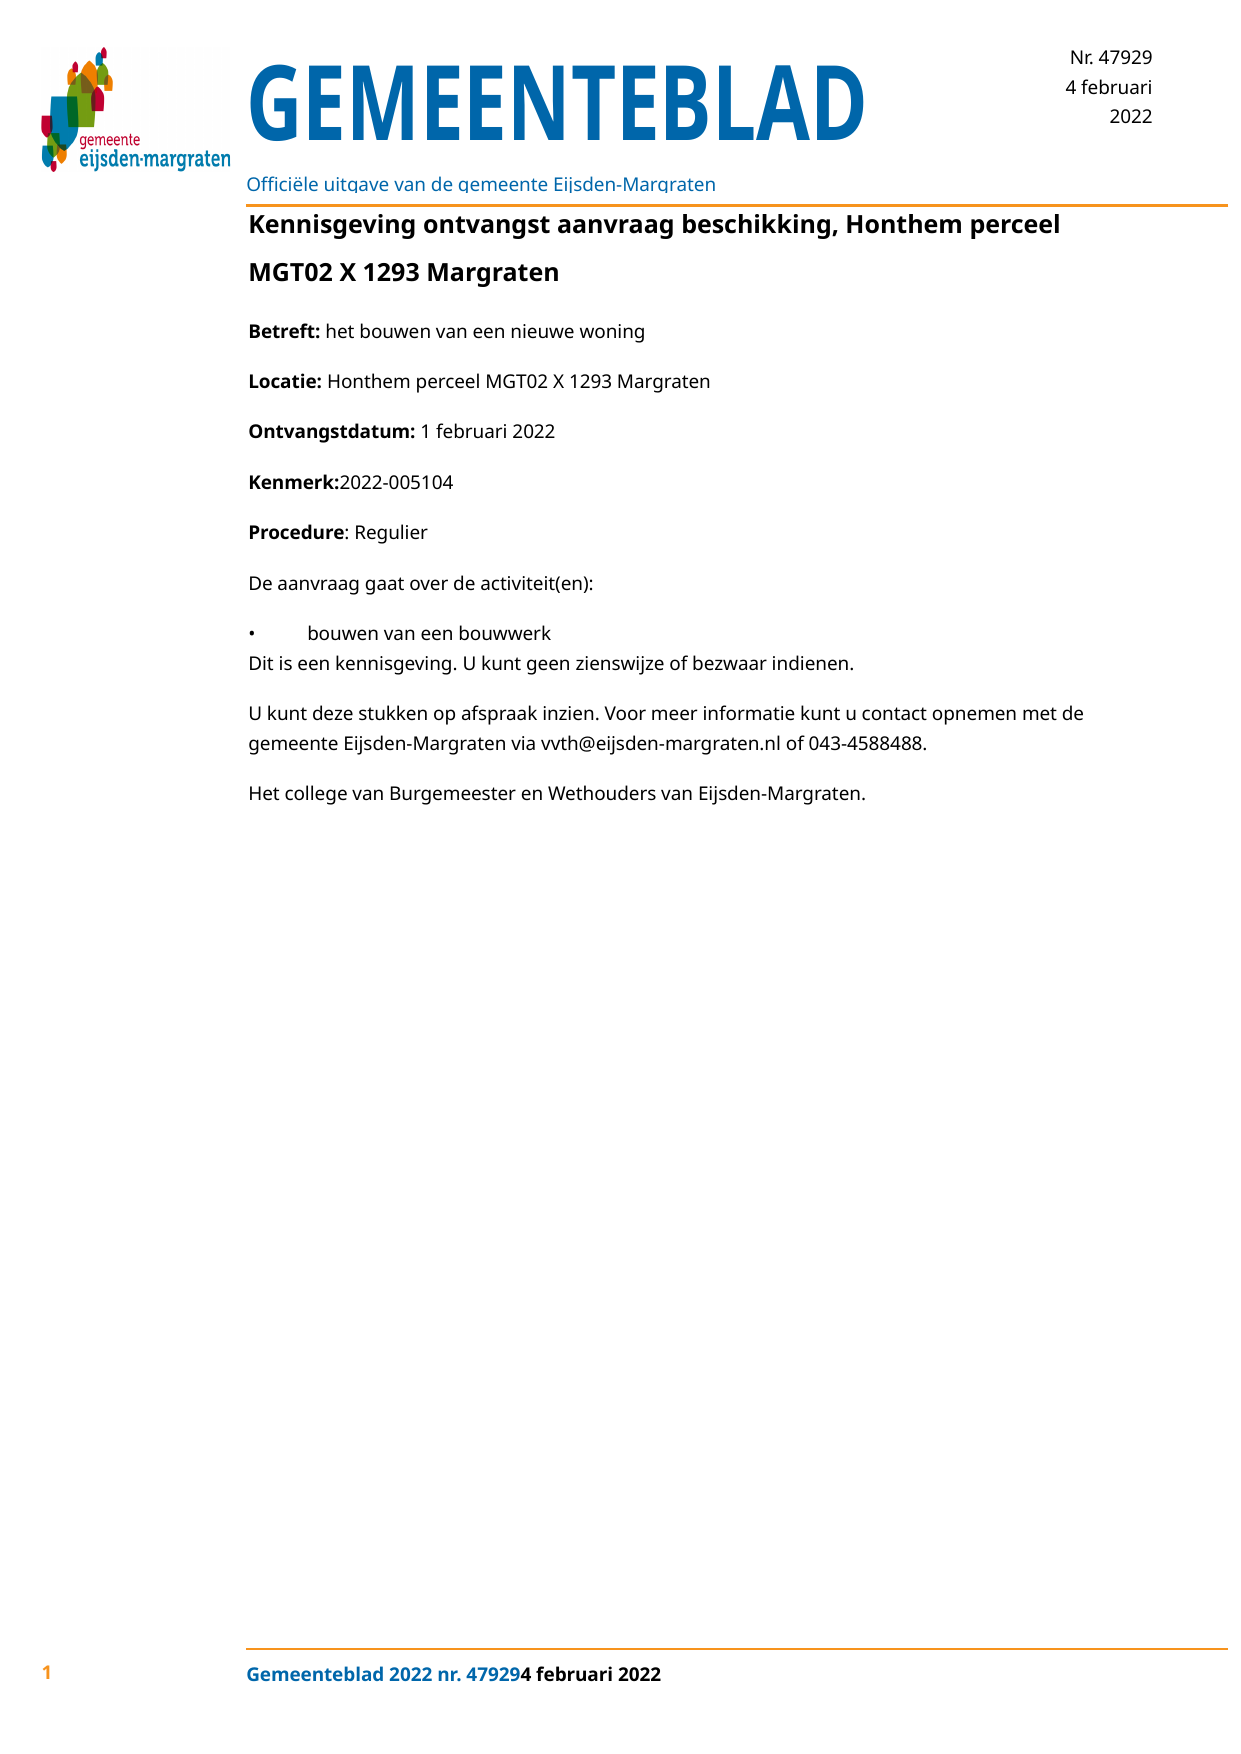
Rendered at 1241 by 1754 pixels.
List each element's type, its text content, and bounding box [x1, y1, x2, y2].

text Betreft: het bouwen van een nieuwe woning [248, 318, 1152, 344]
text Kenmerk:2022-005104 [248, 469, 1152, 495]
picture [41, 47, 231, 172]
text Het college van Burgemeester en Wethouders van Eijsden-Margraten. [248, 780, 1152, 806]
text Procedure: Regulier [248, 519, 1152, 545]
text De aanvraag gaat over de activiteit(en): [248, 570, 1152, 596]
text U kunt deze stukken op afspraak inzien. Voor meer informatie kunt u contact opnemen met de gemeente Eijsden-Margraten via vvth@eijsden-margraten.nl of 043-4588488. [248, 700, 1152, 756]
text Ontvangstdatum: 1 februari 2022 [248, 419, 1152, 444]
list bouwen van een bouwwerk [248, 620, 1152, 646]
text Kennisgeving ontvangst aanvraag beschikking, Honthem perceel MGT02 X 1293 Margraten [248, 207, 1152, 288]
text Dit is een kennisgeving. U kunt geen zienswijze of bezwaar indienen. [248, 650, 1152, 676]
text Locatie: Honthem perceel MGT02 X 1293 Margraten [248, 368, 1152, 394]
